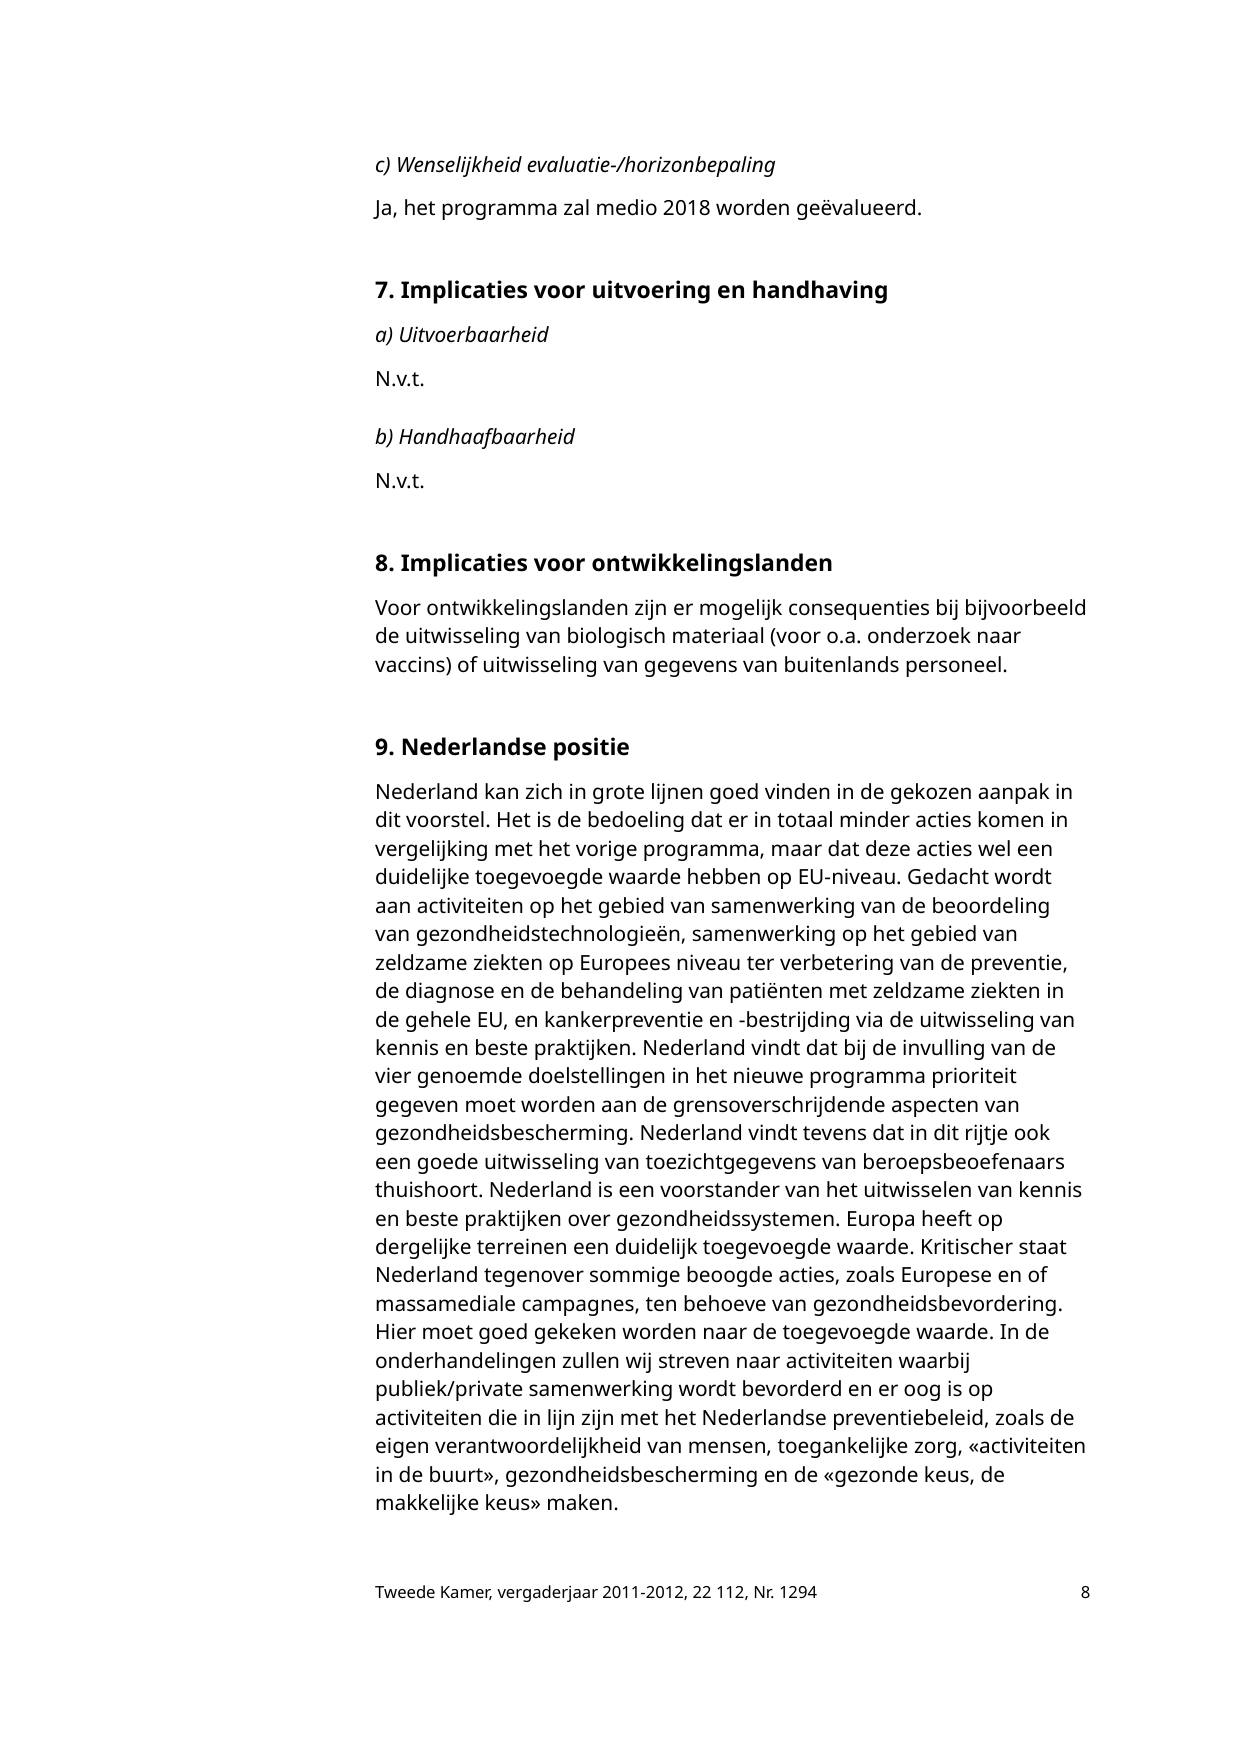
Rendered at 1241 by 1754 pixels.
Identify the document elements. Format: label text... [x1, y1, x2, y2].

text b) Handhaafbaarheid [375, 422, 1090, 451]
text Nederland kan zich in grote lijnen goed vinden in de gekozen aanpak in dit voorstel. Het is de bedoeling dat er in totaal minder acties komen in vergelijking met het vorige programma, maar dat deze acties wel een duidelijke toegevoegde waarde hebben op EU-niveau. Gedacht wordt aan activiteiten op het gebied van samenwerking van de beoordeling van gezondheidstechnologieën, samenwerking op het gebied van zeldzame ziekten op Europees niveau ter verbetering van de preventie, de diagnose en de behandeling van patiënten met zeldzame ziekten in de gehele EU, en kankerpreventie en -bestrijding via de uitwisseling van kennis en beste praktijken. Nederland vindt dat bij de invulling van de vier genoemde doelstellingen in het nieuwe programma prioriteit gegeven moet worden aan de grensoverschrijdende aspecten van gezondheidsbescherming. Nederland vindt tevens dat in dit rijtje ook een goede uitwisseling van toezichtgegevens van beroepsbeoefenaars thuishoort. Nederland is een voorstander van het uitwisselen van kennis en beste praktijken over gezondheidssystemen. Europa heeft op dergelijke terreinen een duidelijk toegevoegde waarde. Kritischer staat Nederland tegenover sommige beoogde acties, zoals Europese en of massamediale campagnes, ten behoeve van gezondheidsbevordering. Hier moet goed gekeken worden naar de toegevoegde waarde. In de onderhandelingen zullen wij streven naar activiteiten waarbij publiek/private samenwerking wordt bevorderd en er oog is op activiteiten die in lijn zijn met het Nederlandse preventiebeleid, zoals de eigen verantwoordelijkheid van mensen, toegankelijke zorg, «activiteiten in de buurt», gezondheidsbescherming en de «gezonde keus, de makkelijke keus» maken. [375, 777, 1090, 1517]
subtitle 9. Nederlandse positie [375, 731, 1090, 762]
subtitle 7. Implicaties voor uitvoering en handhaving [375, 274, 1090, 306]
text N.v.t. [375, 466, 1090, 494]
text a) Uitvoerbaarheid [375, 321, 1090, 349]
text N.v.t. [375, 364, 1090, 392]
text Voor ontwikkelingslanden zijn er mogelijk consequenties bij bijvoorbeeld de uitwisseling van biologisch materiaal (voor o.a. onderzoek naar vaccins) of uitwisseling van gegevens van buitenlands personeel. [375, 593, 1090, 678]
subtitle 8. Implicaties voor ontwikkelingslanden [375, 547, 1090, 578]
text Ja, het programma zal medio 2018 worden geëvalueerd. [375, 193, 1090, 222]
text c) Wenselijkheid evaluatie-/horizonbepaling [375, 150, 1090, 178]
